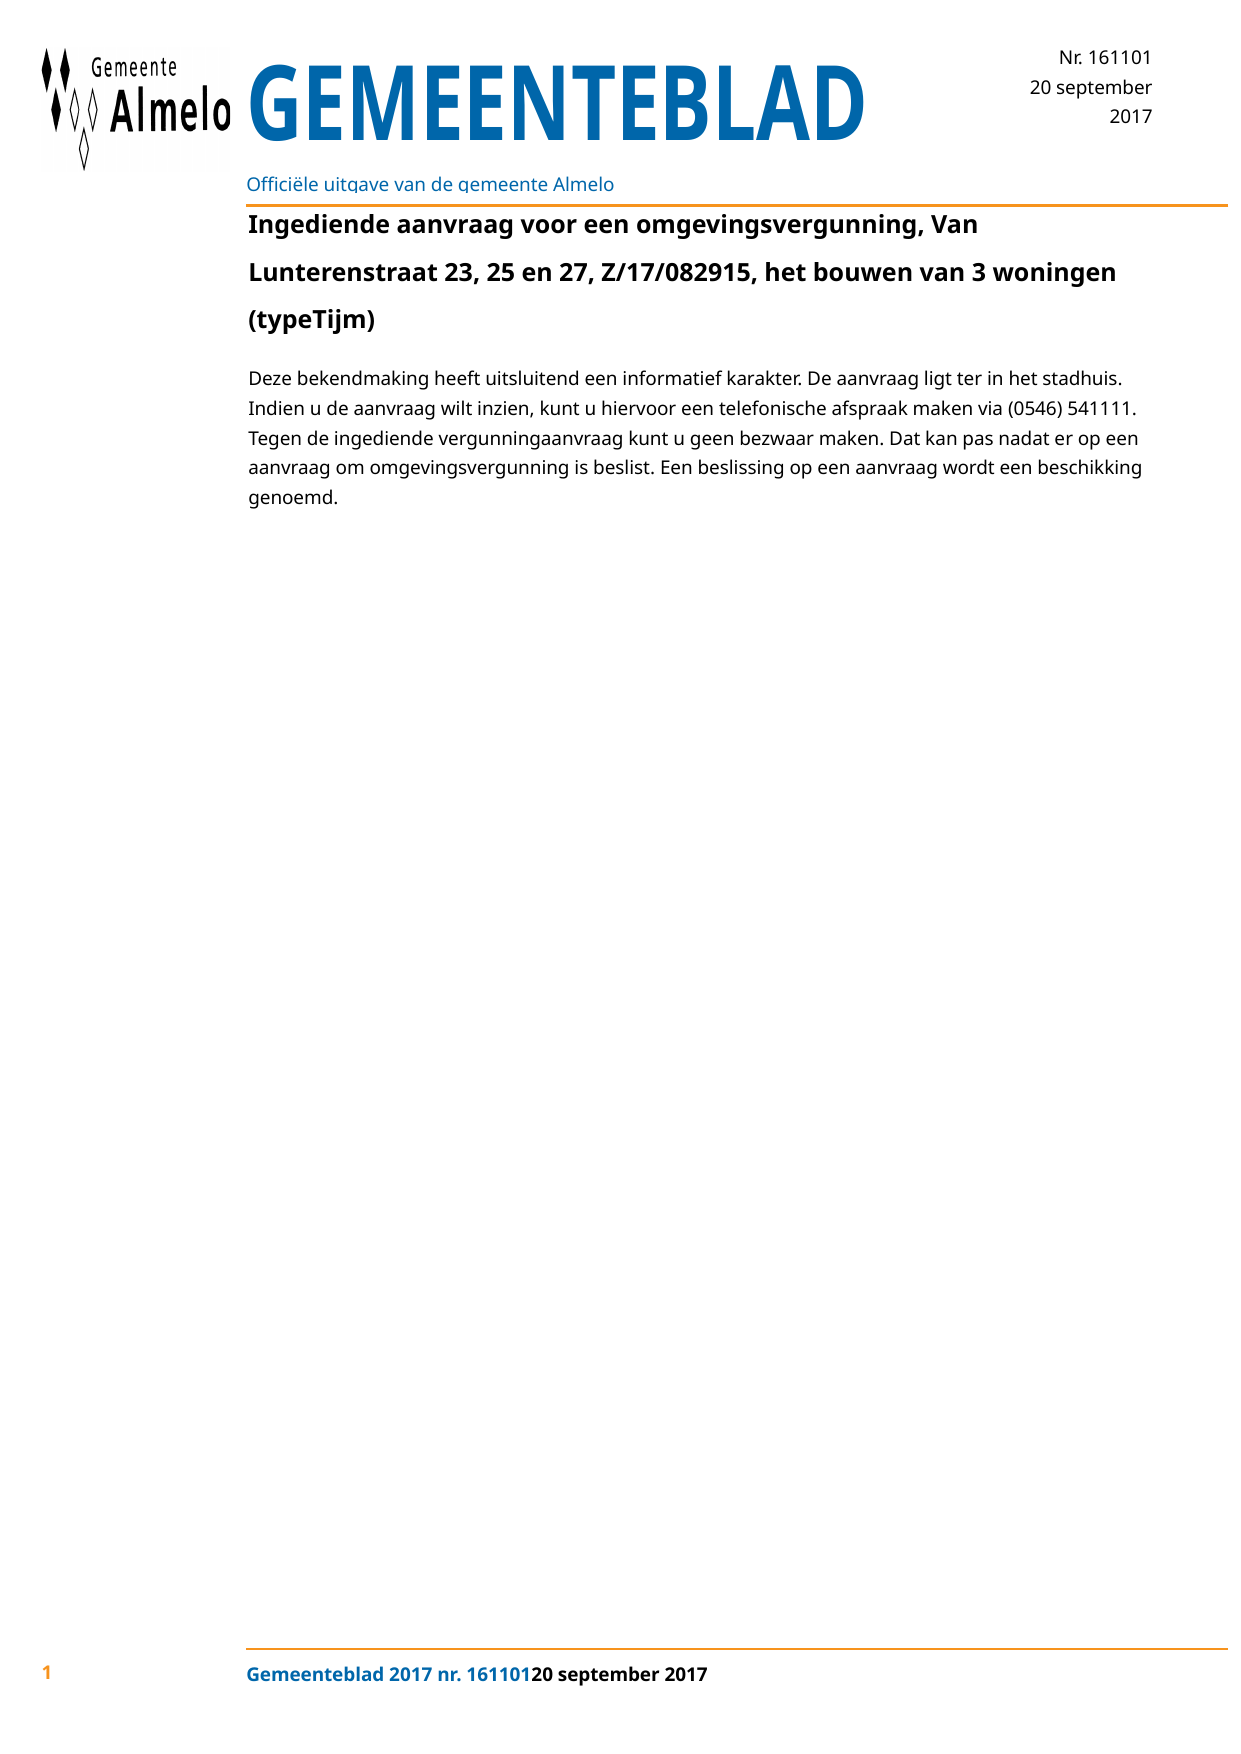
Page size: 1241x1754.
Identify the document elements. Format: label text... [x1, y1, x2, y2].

text Ingediende aanvraag voor een omgevingsvergunning, Van Lunterenstraat 23, 25 en 27, Z/17/082915, het bouwen van 3 woningen (typeTijm) [248, 207, 1152, 336]
text Deze bekendmaking heeft uitsluitend een informatief karakter. De aanvraag ligt ter in het stadhuis. Indien u de aanvraag wilt inzien, kunt u hiervoor een telefonische afspraak maken via (0546) 541111. Tegen de ingediende vergunningaanvraag kunt u geen bezwaar maken. Dat kan pas nadat er op een aanvraag om omgevingsvergunning is beslist. Een beslissing op een aanvraag wordt een beschikking genoemd. [248, 366, 1152, 509]
picture [41, 47, 231, 172]
